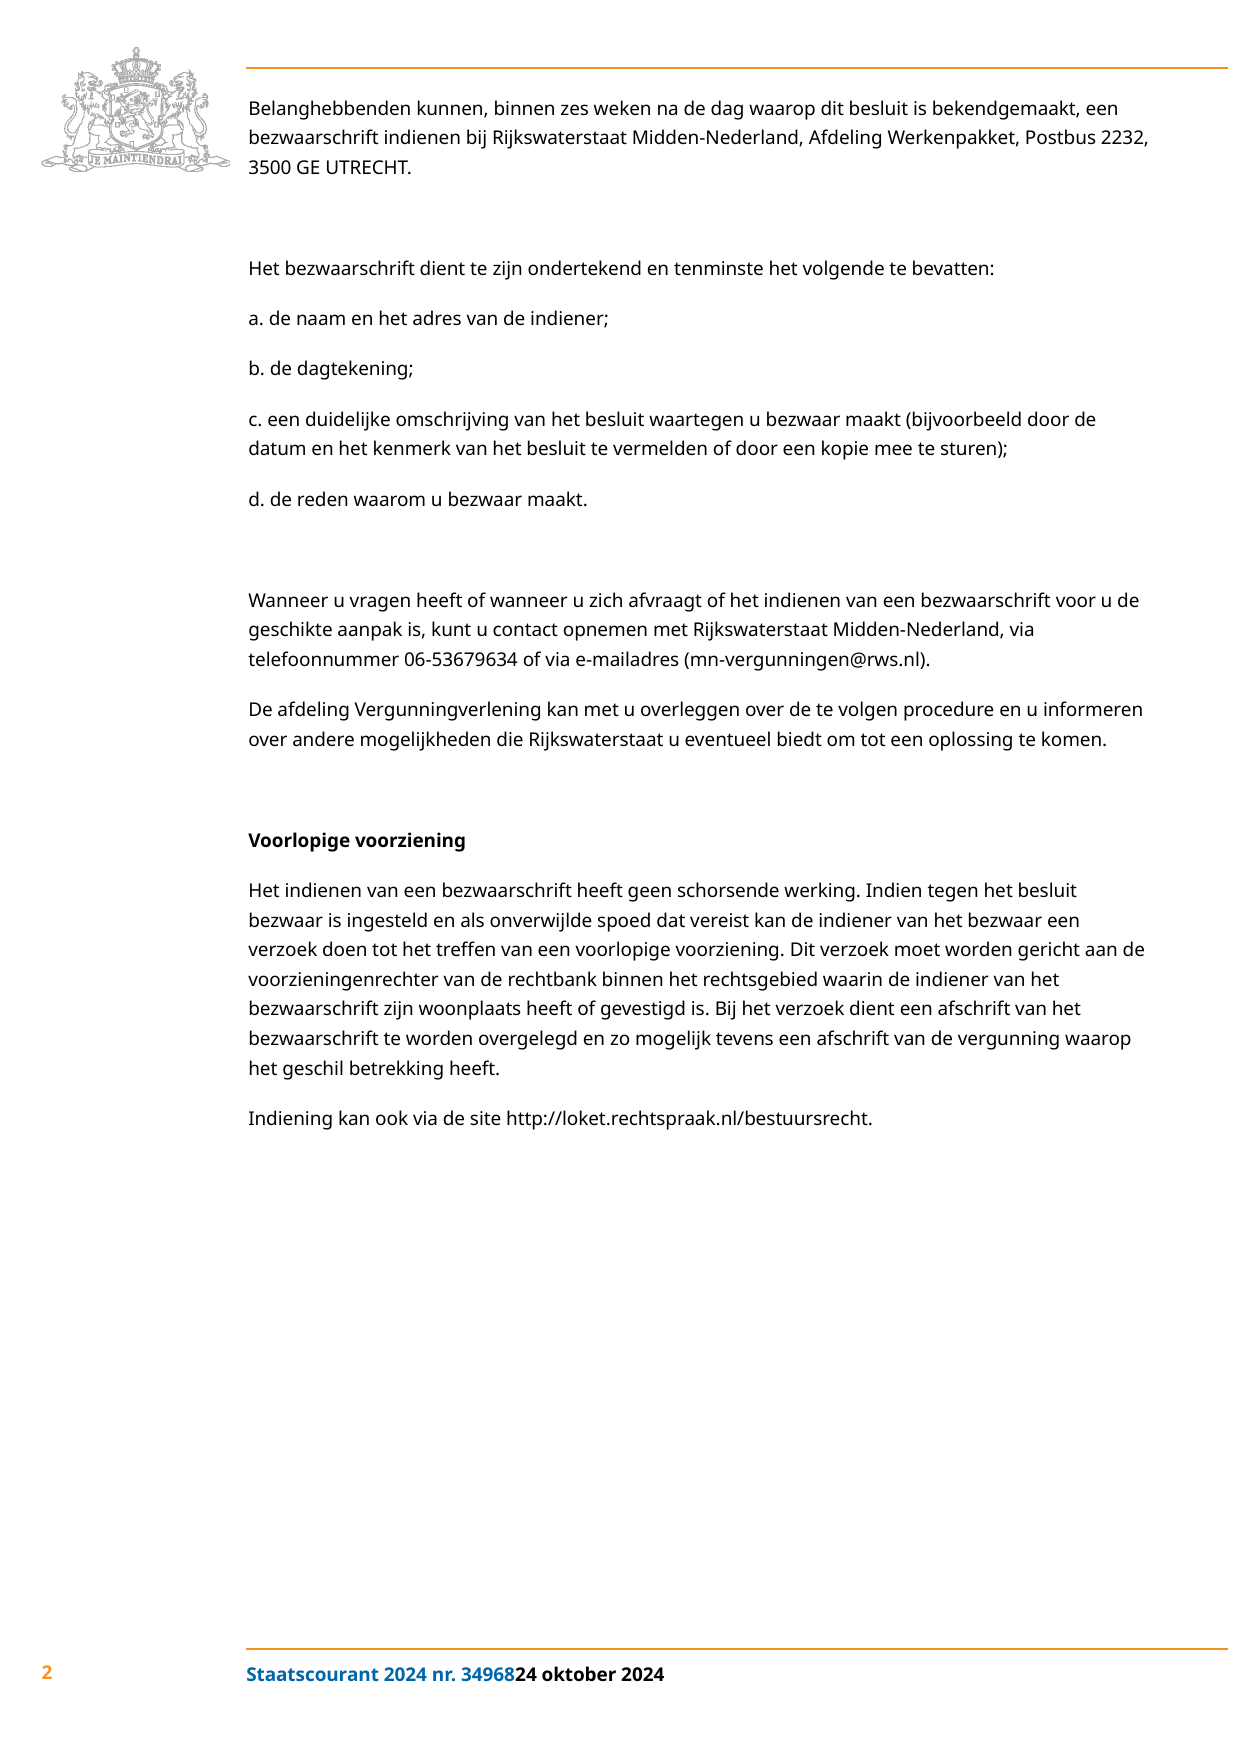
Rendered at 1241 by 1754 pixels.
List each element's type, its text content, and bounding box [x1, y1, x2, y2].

text b. de dagtekening; [248, 356, 1152, 381]
text Indiening kan ook via de site http://loket.rechtspraak.nl/bestuursrecht. [248, 1105, 1152, 1131]
text Belanghebbenden kunnen, binnen zes weken na de dag waarop dit besluit is bekendgemaakt, een bezwaarschrift indienen bij Rijkswaterstaat Midden-Nederland, Afdeling Werkenpakket, Postbus 2232, 3500 GE UTRECHT. [248, 95, 1152, 180]
text d. de reden waarom u bezwaar maakt. [248, 486, 1152, 512]
text Wanneer u vragen heeft of wanneer u zich afvraagt of het indienen van een bezwaarschrift voor u de geschikte aanpak is, kunt u contact opnemen met Rijkswaterstaat Midden-Nederland, via telefoonnummer 06-53679634 of via e-mailadres (mn-vergunningen@rws.nl). [248, 587, 1152, 672]
text Het indienen van een bezwaarschrift heeft geen schorsende werking. Indien tegen het besluit bezwaar is ingesteld en als onverwijlde spoed dat vereist kan de indiener van het bezwaar een verzoek doen tot het treffen van een voorlopige voorziening. Dit verzoek moet worden gericht aan de voorzieningenrechter van de rechtbank binnen het rechtsgebied waarin de indiener van het bezwaarschrift zijn woonplaats heeft of gevestigd is. Bij het verzoek dient een afschrift van het bezwaarschrift te worden overgelegd en zo mogelijk tevens een afschrift van de vergunning waarop het geschil betrekking heeft. [248, 877, 1152, 1081]
text Voorlopige voorziening [248, 827, 1152, 853]
text c. een duidelijke omschrijving van het besluit waartegen u bezwaar maakt (bijvoorbeeld door de datum en het kenmerk van het besluit te vermelden of door een kopie mee te sturen); [248, 406, 1152, 461]
text a. de naam en het adres van de indiener; [248, 305, 1152, 331]
picture [41, 47, 231, 172]
text Het bezwaarschrift dient te zijn ondertekend en tenminste het volgende te bevatten: [248, 255, 1152, 281]
text De afdeling Vergunningverlening kan met u overleggen over de te volgen procedure en u informeren over andere mogelijkheden die Rijkswaterstaat u eventueel biedt om tot een oplossing te komen. [248, 696, 1152, 752]
